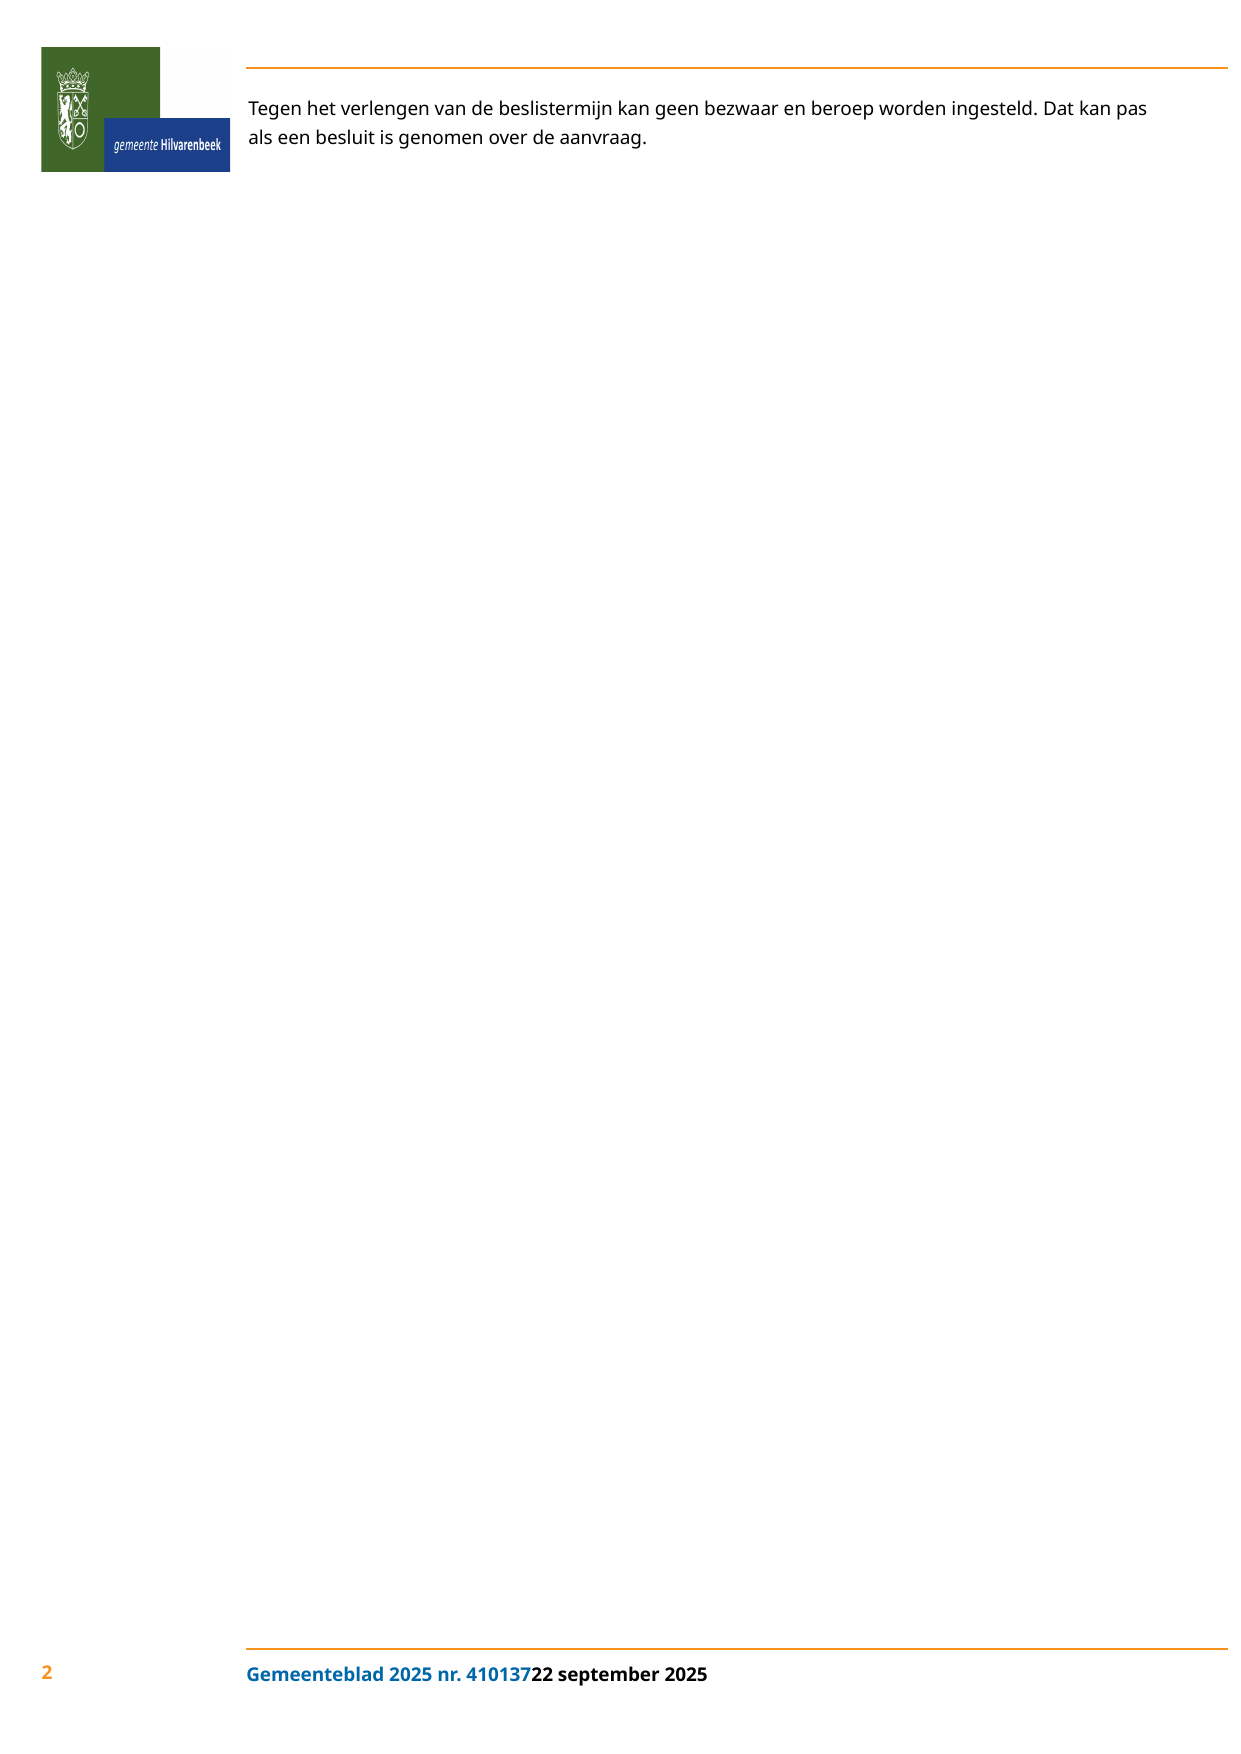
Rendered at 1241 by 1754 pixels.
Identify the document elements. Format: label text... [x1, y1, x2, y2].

picture [41, 47, 231, 172]
text Tegen het verlengen van de beslistermijn kan geen bezwaar en beroep worden ingesteld. Dat kan pas als een besluit is genomen over de aanvraag. [248, 95, 1152, 150]
